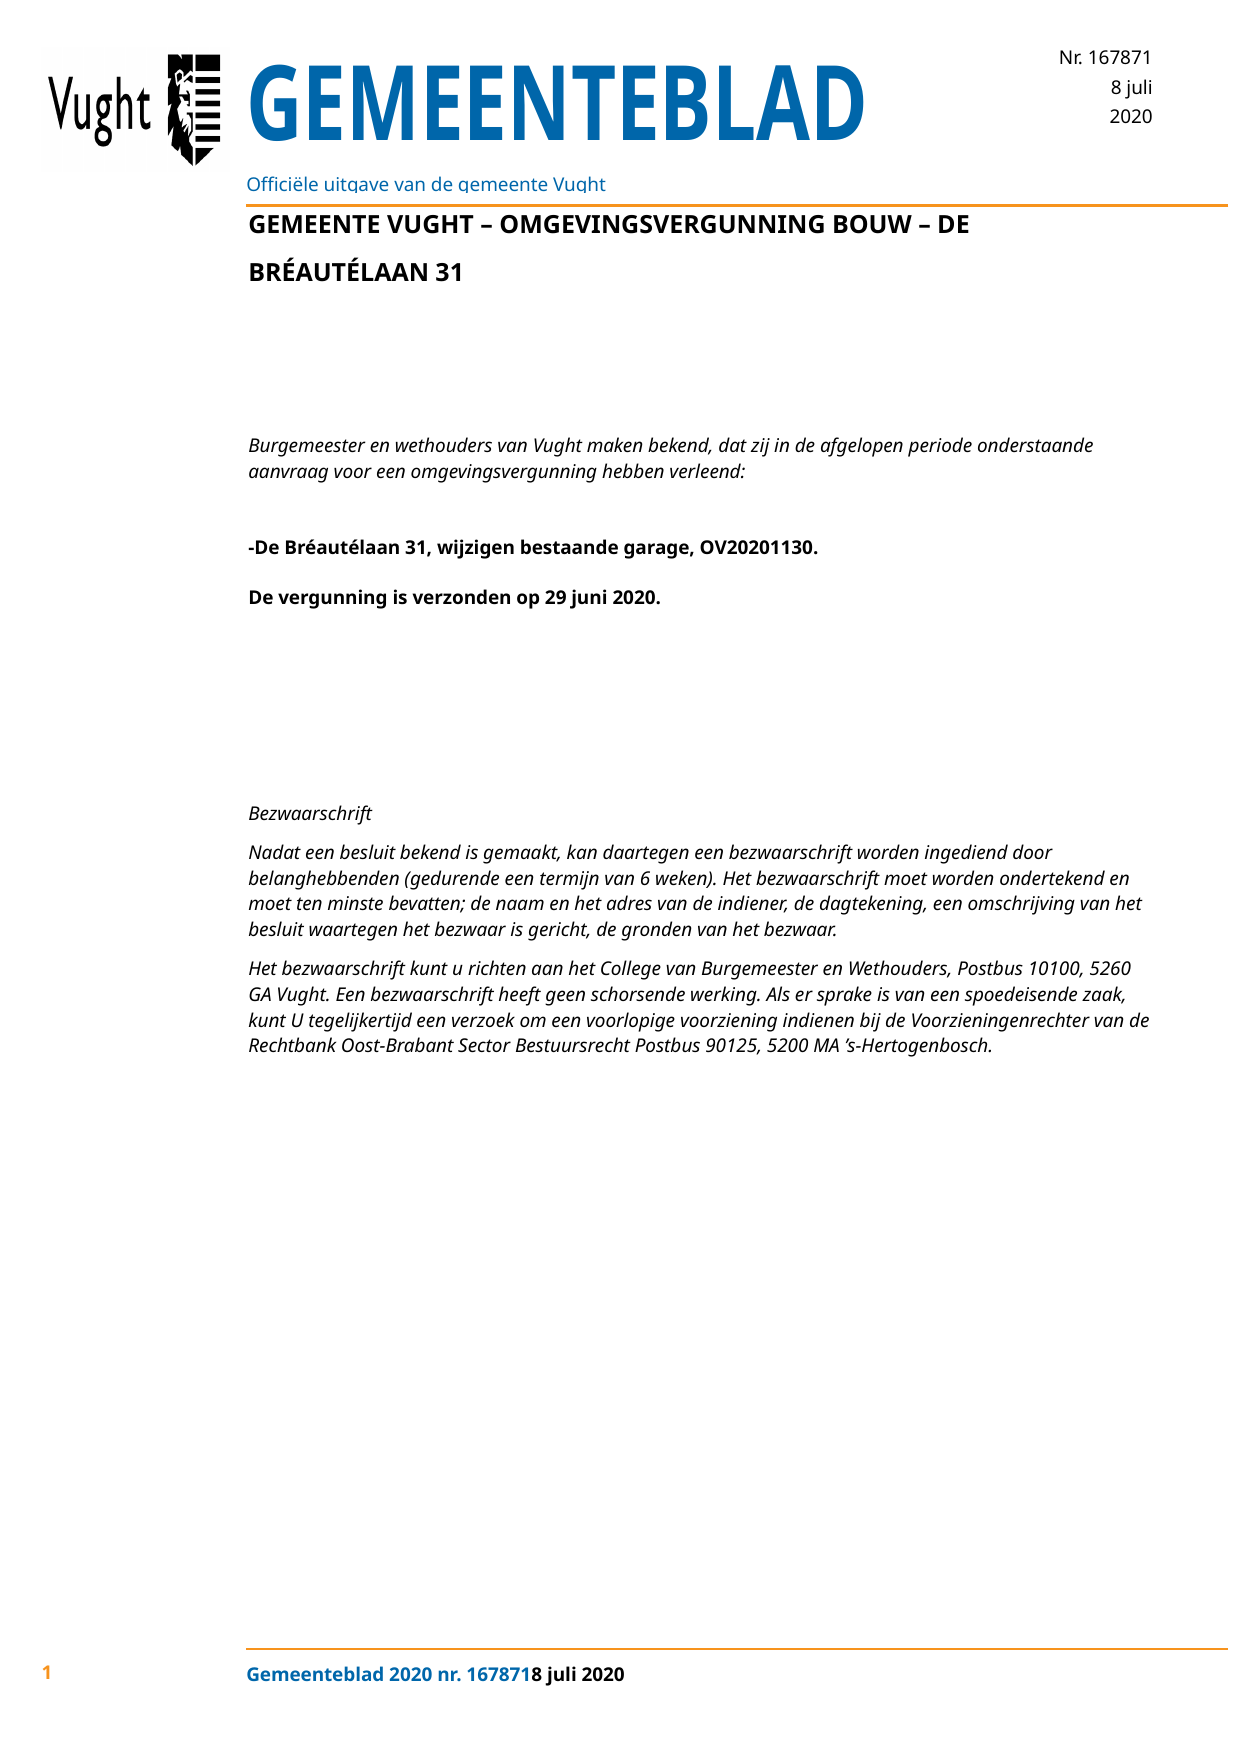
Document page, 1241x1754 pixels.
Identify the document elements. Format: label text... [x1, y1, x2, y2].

text Bezwaarschrift [248, 800, 1152, 826]
text Het bezwaarschrift kunt u richten aan het College van Burgemeester en Wethouders, Postbus 10100, 5260 GA Vught. Een bezwaarschrift heeft geen schorsende werking. Als er sprake is van een spoedeisende zaak, kunt U tegelijkertijd een verzoek om een voorlopige voorziening indienen bij de Voorzieningenrechter van de Rechtbank Oost-Brabant Sector Bestuursrecht Postbus 90125, 5200 MA ’s-Hertogenbosch. [248, 956, 1152, 1058]
text Burgemeester en wethouders van Vught maken bekend, dat zij in de afgelopen periode onderstaande aanvraag voor een omgevingsvergunning hebben verleend: [248, 432, 1152, 484]
text Nadat een besluit bekend is gemaakt, kan daartegen een bezwaarschrift worden ingediend door belanghebbenden (gedurende een termijn van 6 weken). Het bezwaarschrift moet worden ondertekend en moet ten minste bevatten; de naam en het adres van de indiener, de dagtekening, een omschrijving van het besluit waartegen het bezwaar is gericht, de gronden van het bezwaar. [248, 839, 1152, 942]
text De vergunning is verzonden op 29 juni 2020. [248, 584, 1152, 610]
text -De Bréautélaan 31, wijzigen bestaande garage, OV20201130. [248, 534, 1152, 560]
picture [41, 47, 231, 172]
text GEMEENTE VUGHT – OMGEVINGSVERGUNNING BOUW – DE BRÉAUTÉLAAN 31 [248, 207, 1152, 288]
